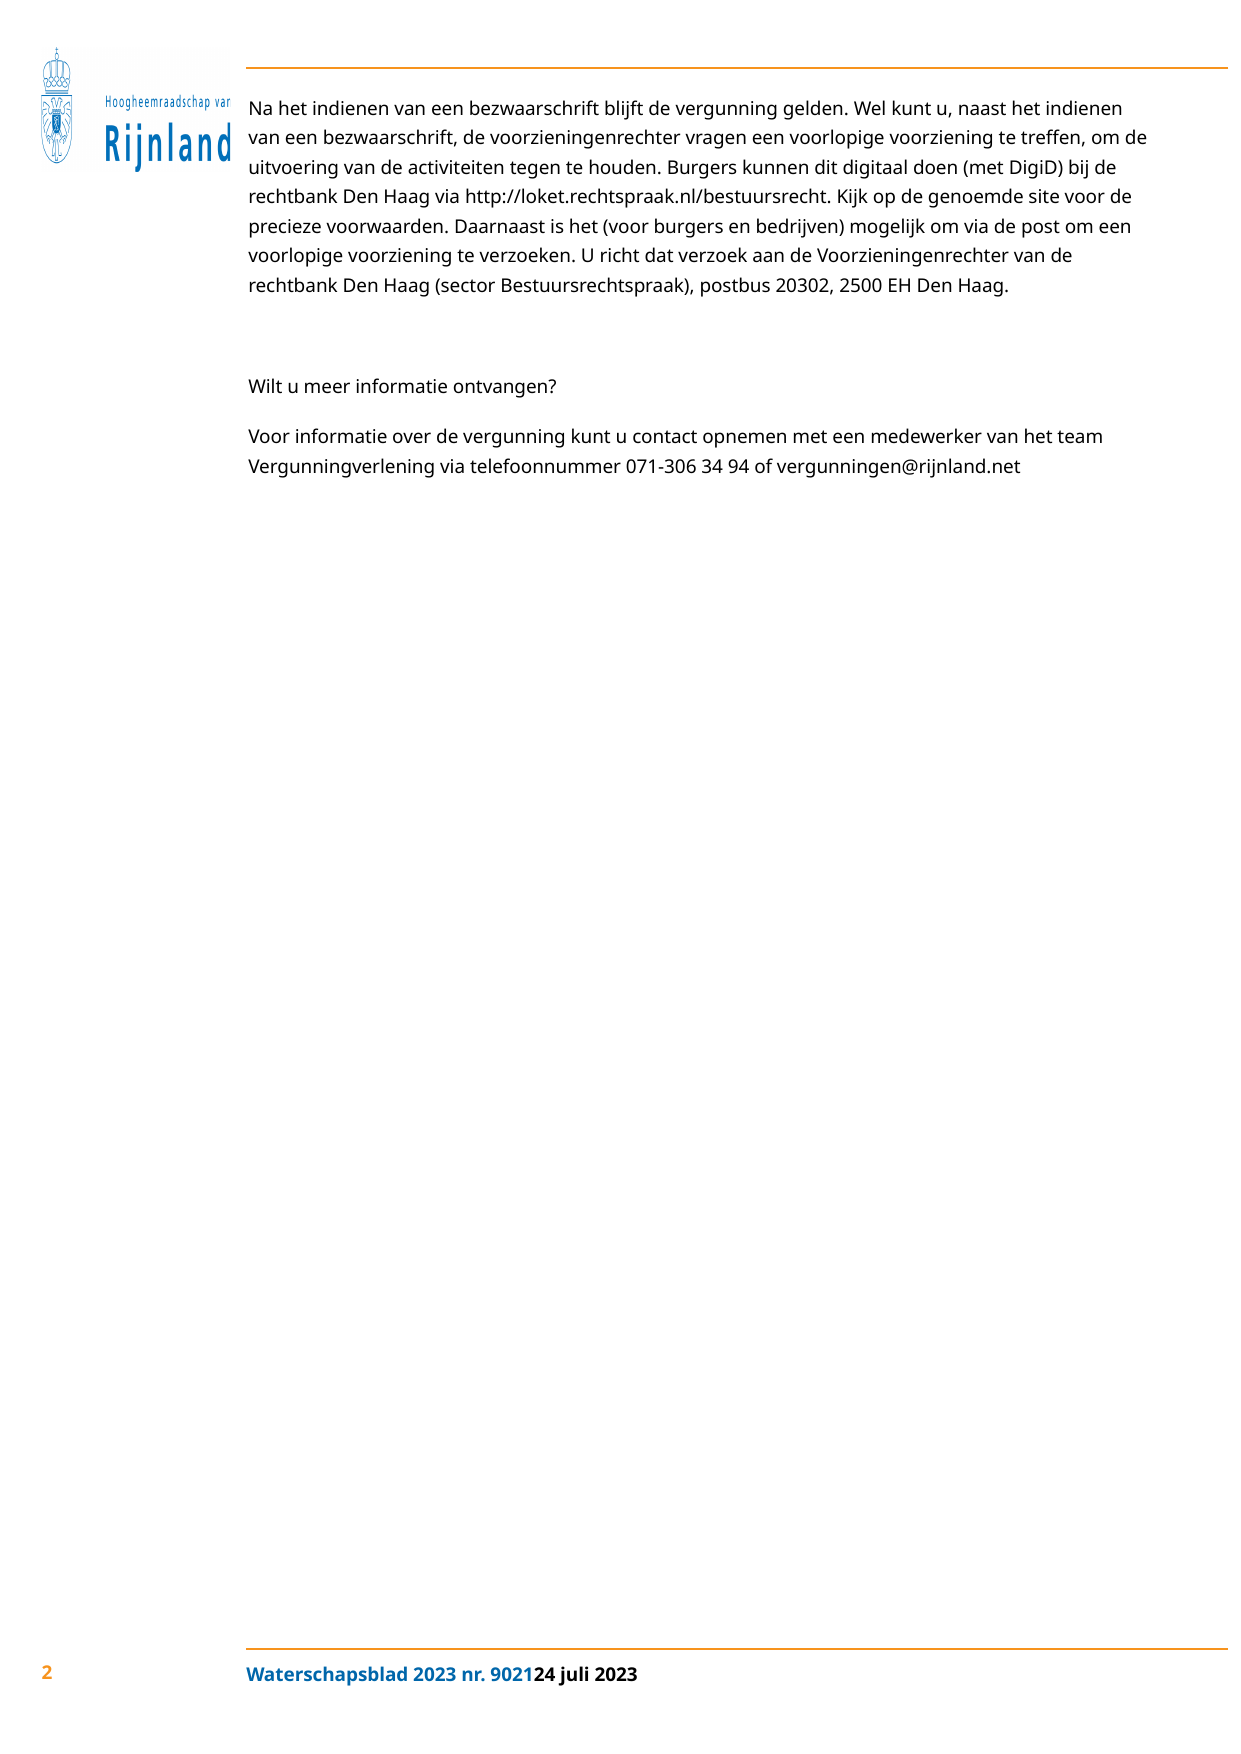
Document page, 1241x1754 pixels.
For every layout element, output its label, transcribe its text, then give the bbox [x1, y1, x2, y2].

text Na het indienen van een bezwaarschrift blijft de vergunning gelden. Wel kunt u, naast het indienen van een bezwaarschrift, de voorzieningenrechter vragen een voorlopige voorziening te treffen, om de uitvoering van de activiteiten tegen te houden. Burgers kunnen dit digitaal doen (met DigiD) bij de rechtbank Den Haag via http://loket.rechtspraak.nl/bestuursrecht. Kijk op de genoemde site voor de precieze voorwaarden. Daarnaast is het (voor burgers en bedrijven) mogelijk om via de post om een voorlopige voorziening te verzoeken. U richt dat verzoek aan de Voorzieningenrechter van de rechtbank Den Haag (sector Bestuursrechtspraak), postbus 20302, 2500 EH Den Haag. [248, 95, 1152, 298]
text Voor informatie over de vergunning kunt u contact opnemen met een medewerker van het team Vergunningverlening via telefoonnummer 071-306 34 94 of vergunningen@rijnland.net [248, 423, 1152, 479]
picture [41, 47, 231, 172]
text Wilt u meer informatie ontvangen? [248, 373, 1152, 399]
